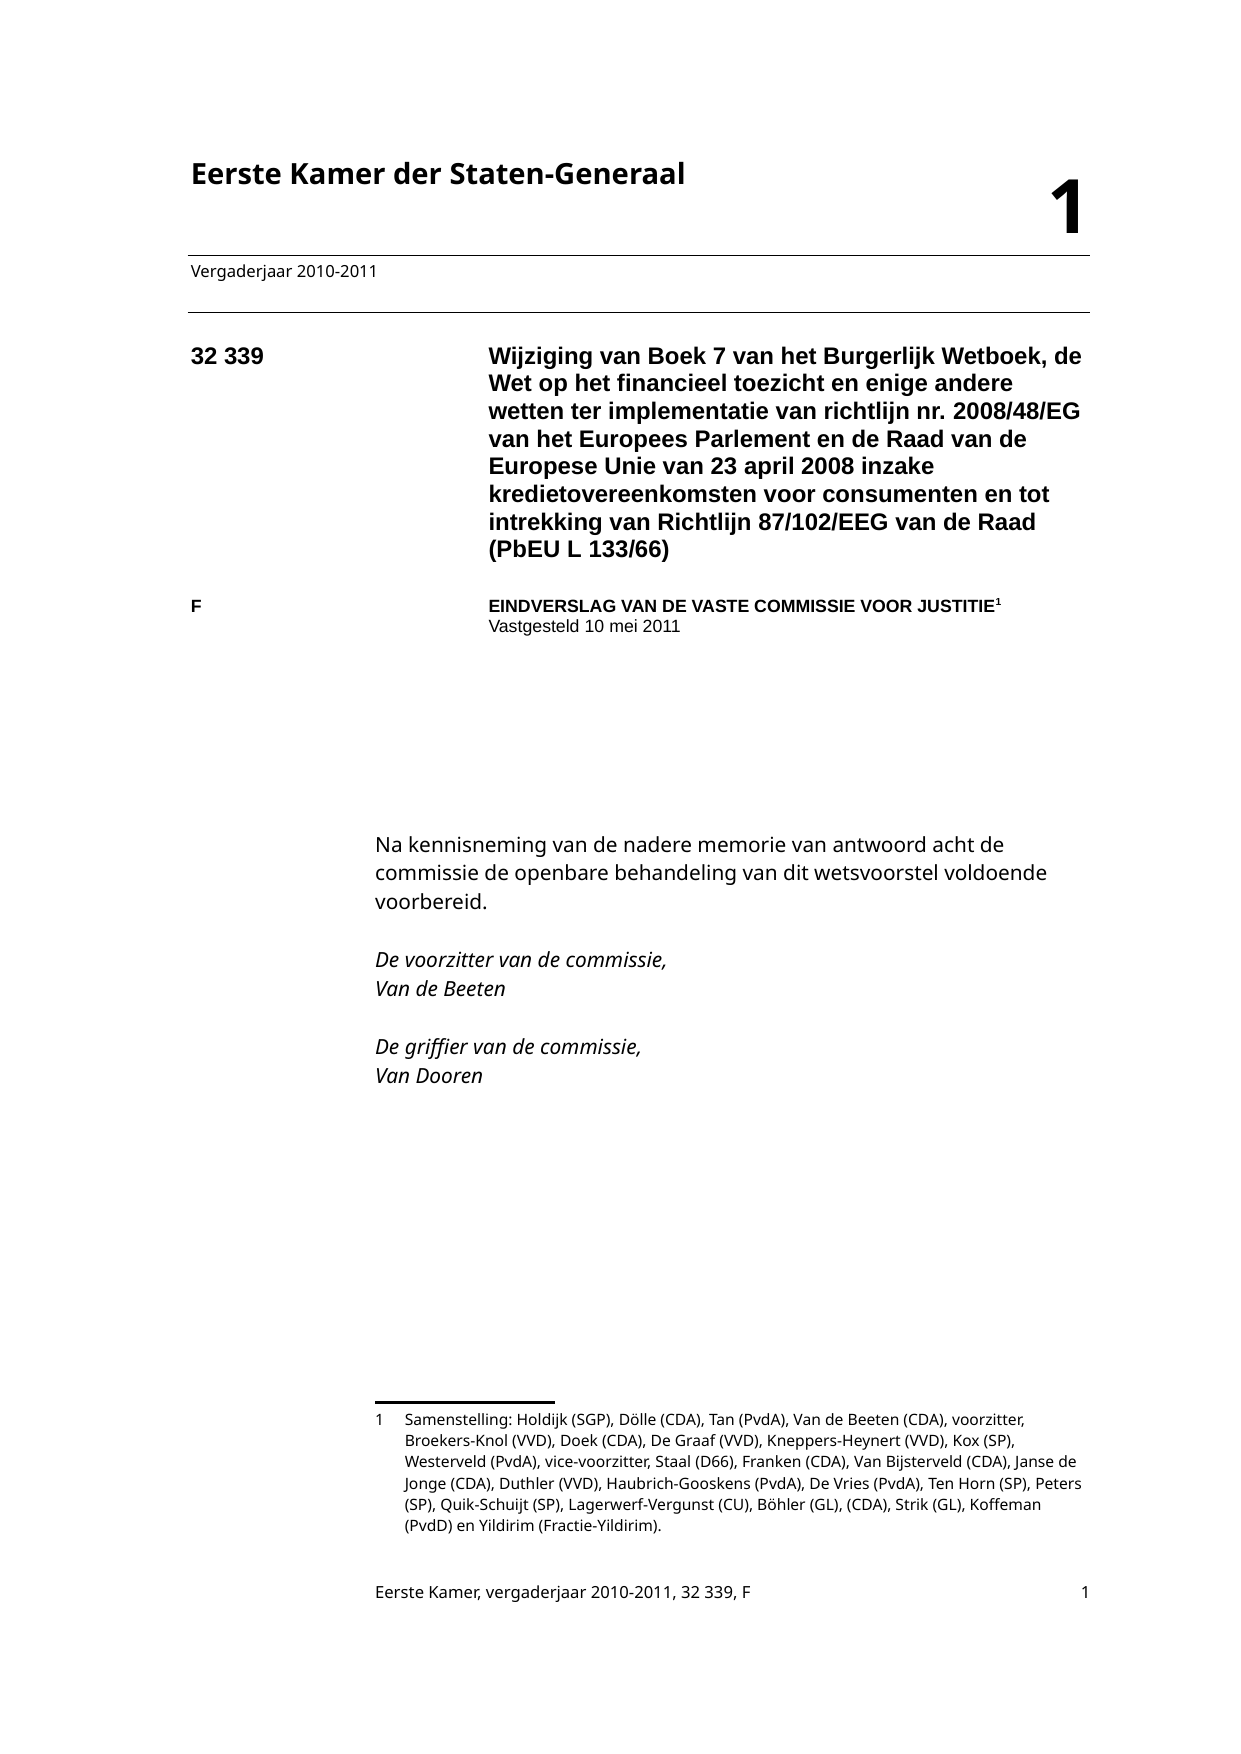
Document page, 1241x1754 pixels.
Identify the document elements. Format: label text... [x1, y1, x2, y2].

table_cell [485, 313, 1090, 339]
text Van de Beeten [375, 974, 1090, 1002]
table_cell [485, 256, 1090, 312]
table_cell 32 339 [188, 339, 485, 593]
table_header Eerste Kamer der Staten-Generaal [188, 150, 909, 255]
table_cell Vergaderjaar 2010-2011 [188, 256, 485, 312]
table_cell EINDVERSLAG VAN DE VASTE COMMISSIE VOOR JUSTITIE Vastgesteld 10 mei 2011 [485, 593, 1090, 712]
table_header 1 [910, 150, 1090, 255]
text Na kennisneming van de nadere memorie van antwoord acht de commissie de openbare behandeling van dit wetsvoorstel voldoende voorbereid. [375, 830, 1090, 915]
text De voorzitter van de commissie, [375, 945, 1090, 974]
table_cell Wijziging van Boek 7 van het Burgerlijk Wetboek, de Wet op het financieel toezicht en enige andere wetten ter implementatie van richtlijn nr. 2008/48/EG van het Europees Parlement en de Raad van de Europese Unie van 23 april 2008 inzake kredietovereenkomsten voor consumenten en tot intrekking van Richtlijn 87/102/EEG van de Raad (PbEU L 133/66) [485, 339, 1090, 593]
table_cell [188, 313, 485, 339]
text De griffier van de commissie, [375, 1032, 1090, 1061]
table_cell F [188, 593, 485, 712]
text Van Dooren [375, 1061, 1090, 1089]
